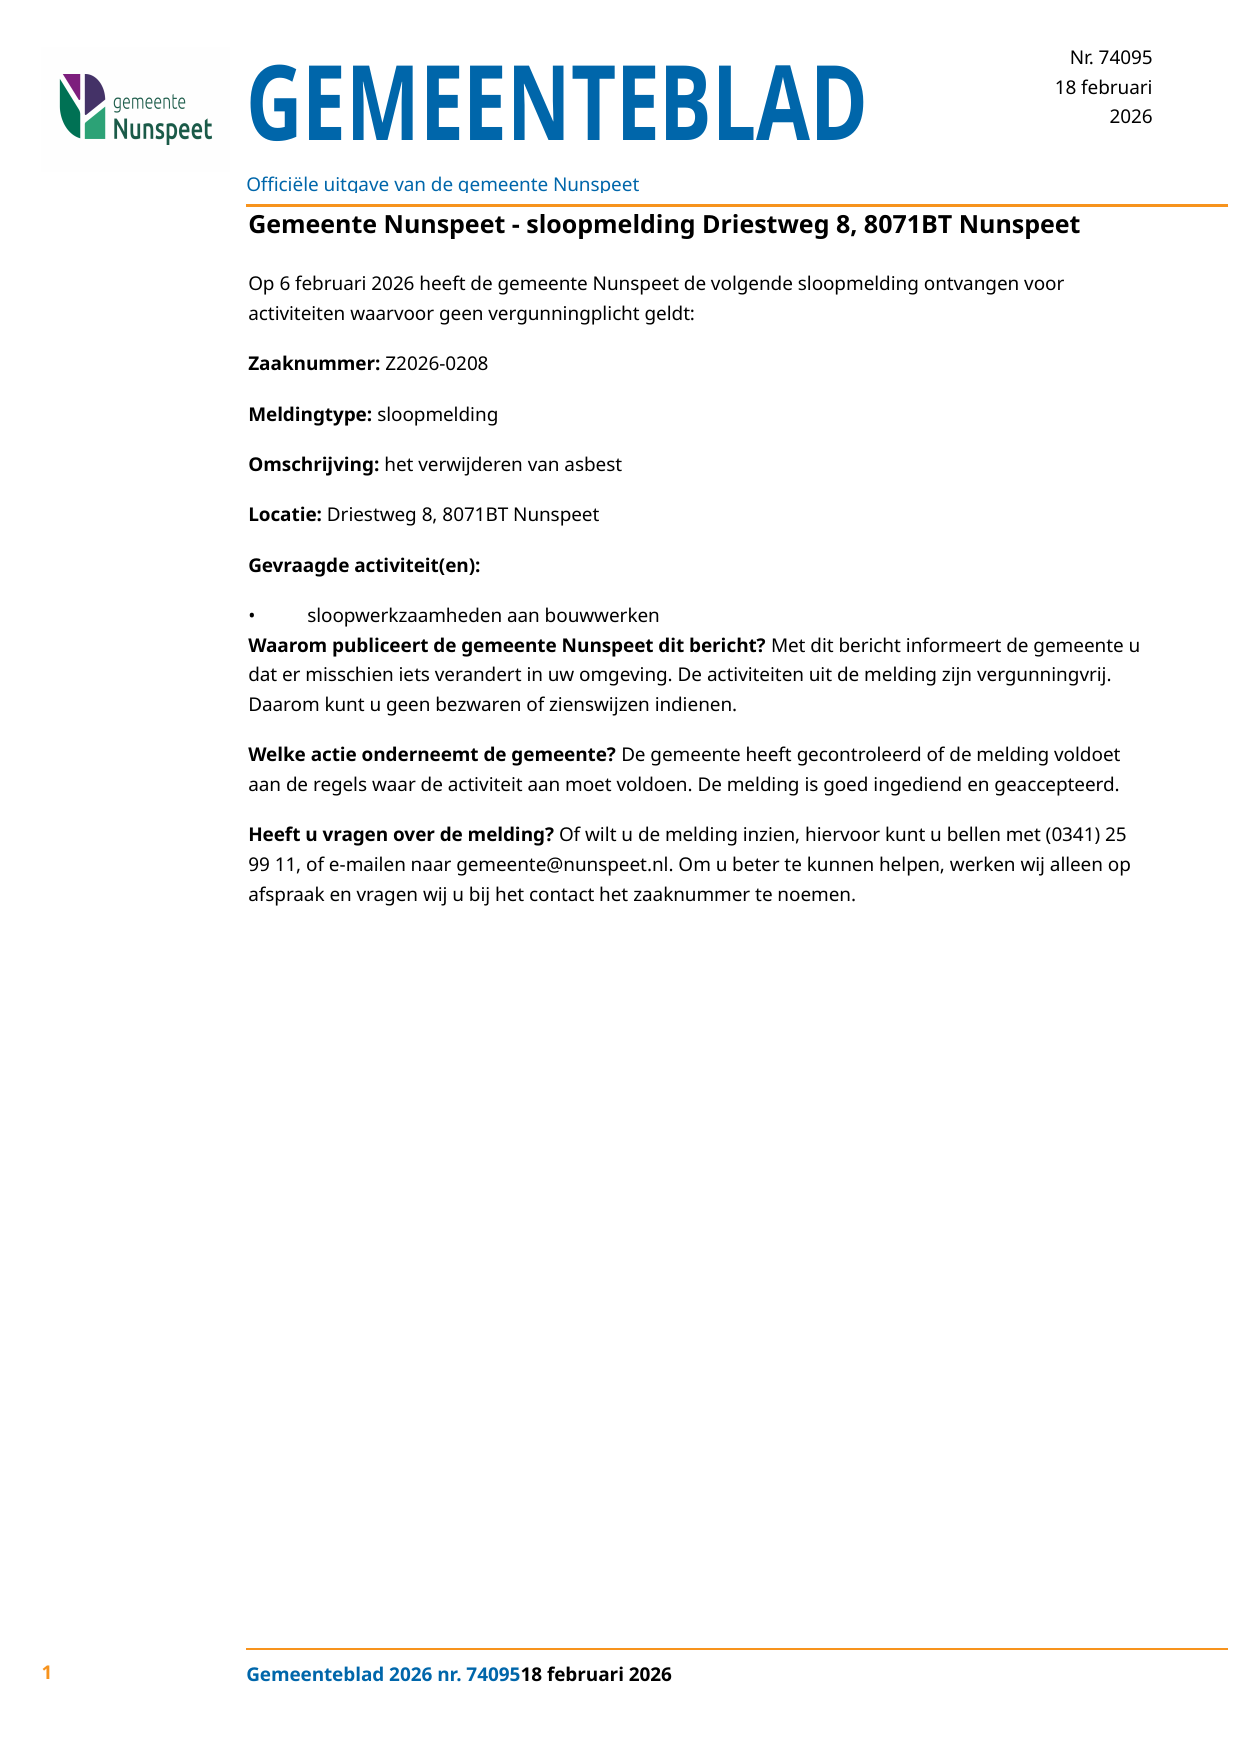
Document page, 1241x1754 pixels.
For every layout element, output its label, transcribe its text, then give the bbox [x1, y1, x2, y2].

text Locatie: Driestweg 8, 8071BT Nunspeet [248, 502, 1152, 527]
text Heeft u vragen over de melding? Of wilt u de melding inzien, hiervoor kunt u bellen met (0341) 25 99 11, of e-mailen naar gemeente@nunspeet.nl. Om u beter te kunnen helpen, werken wij alleen op afspraak en vragen wij u bij het contact het zaaknummer te noemen. [248, 822, 1152, 906]
list sloopwerkzaamheden aan bouwwerken [248, 602, 1152, 628]
text Waarom publiceert de gemeente Nunspeet dit bericht? Met dit bericht informeert de gemeente u dat er misschien iets verandert in uw omgeving. De activiteiten uit de melding zijn vergunningvrij. Daarom kunt u geen bezwaren of zienswijzen indienen. [248, 632, 1152, 717]
text Op 6 februari 2026 heeft de gemeente Nunspeet de volgende sloopmelding ontvangen voor activiteiten waarvoor geen vergunningplicht geldt: [248, 270, 1152, 326]
text Meldingtype: sloopmelding [248, 401, 1152, 426]
text Omschrijving: het verwijderen van asbest [248, 451, 1152, 477]
text Welke actie onderneemt de gemeente? De gemeente heeft gecontroleerd of de melding voldoet aan de regels waar de activiteit aan moet voldoen. De melding is goed ingediend en geaccepteerd. [248, 742, 1152, 797]
text Gevraagde activiteit(en): [248, 552, 1152, 578]
picture [41, 47, 231, 172]
text Gemeente Nunspeet - sloopmelding Driestweg 8, 8071BT Nunspeet [248, 207, 1152, 241]
text Zaaknummer: Z2026-0208 [248, 350, 1152, 376]
